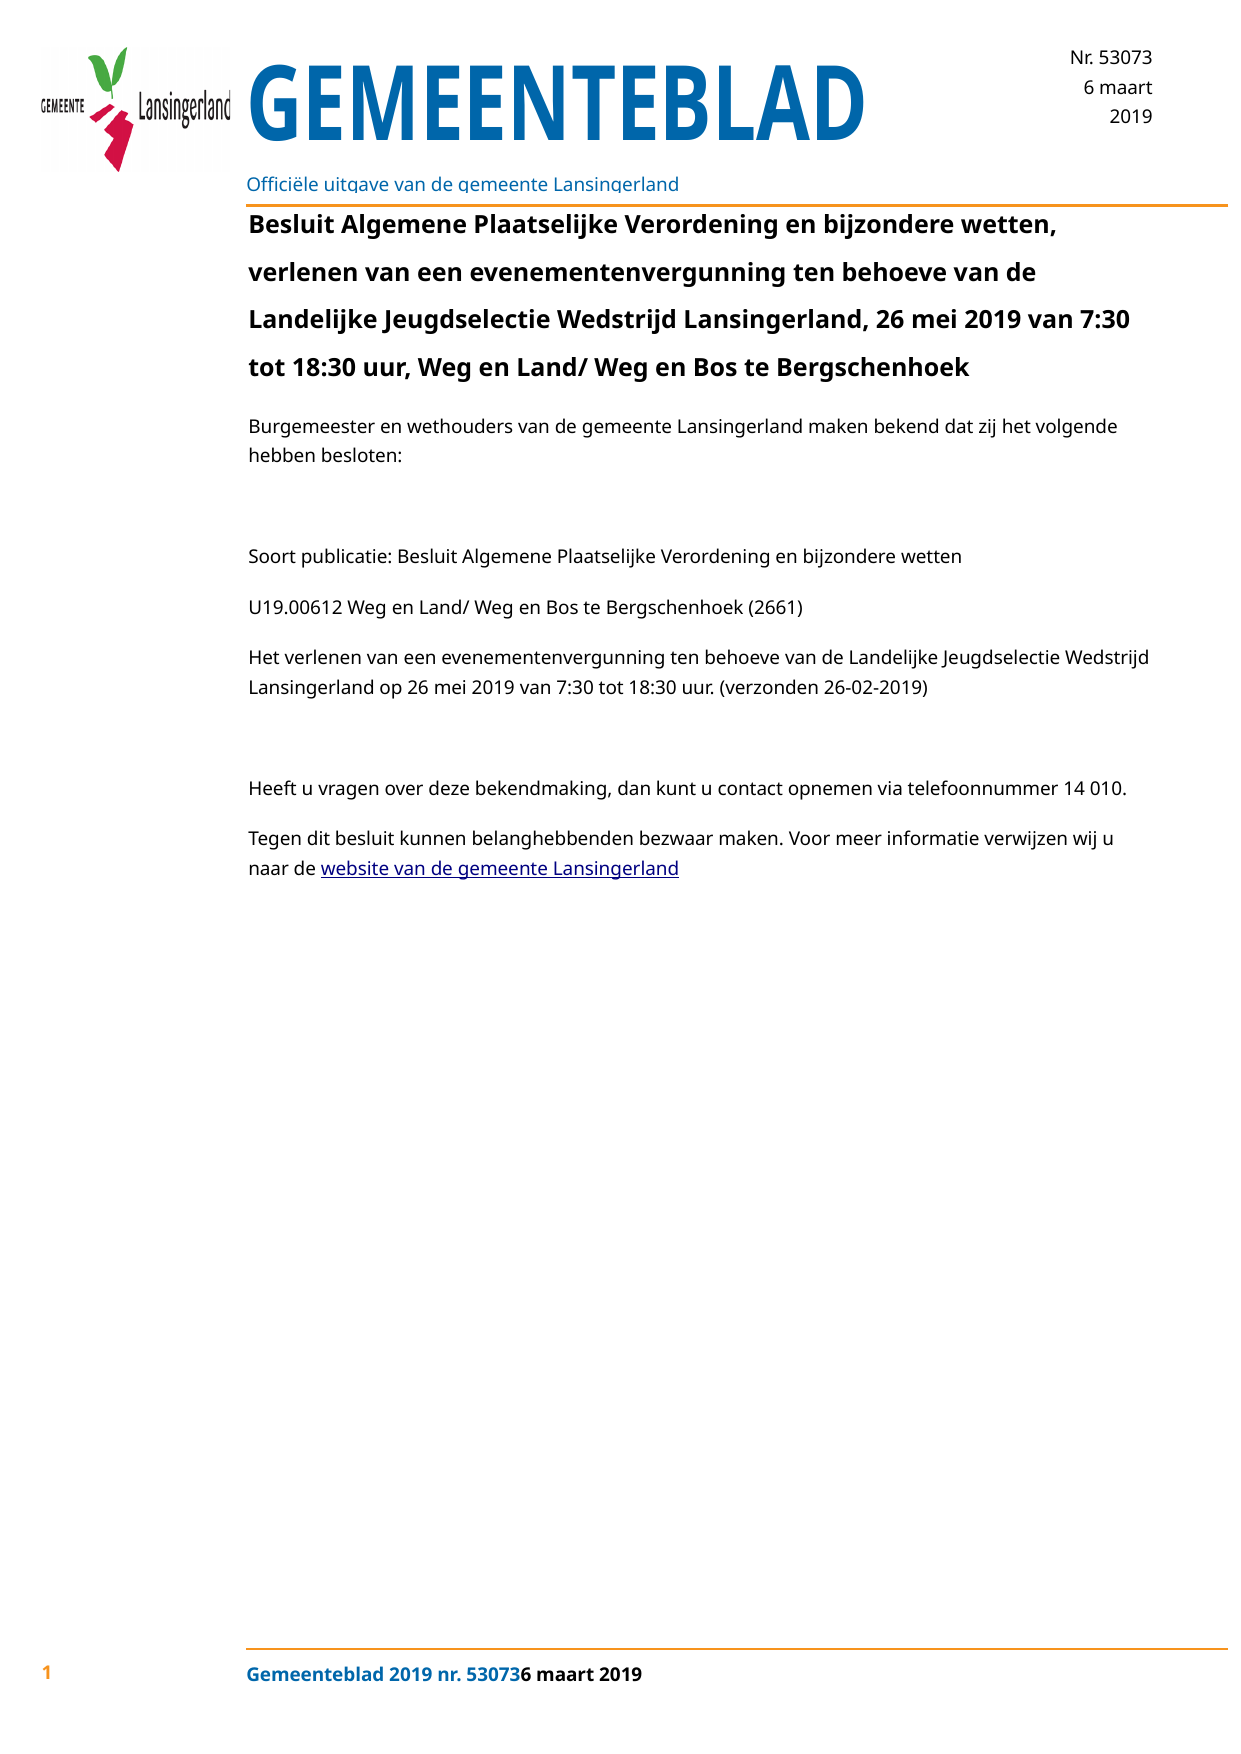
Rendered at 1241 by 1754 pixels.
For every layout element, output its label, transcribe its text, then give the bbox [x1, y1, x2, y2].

text Het verlenen van een evenementenvergunning ten behoeve van de Landelijke Jeugdselectie Wedstrijd Lansingerland op 26 mei 2019 van 7:30 tot 18:30 uur. (verzonden 26-02-2019) [248, 644, 1152, 700]
text Besluit Algemene Plaatselijke Verordening en bijzondere wetten, verlenen van een evenementenvergunning ten behoeve van de Landelijke Jeugdselectie Wedstrijd Lansingerland, 26 mei 2019 van 7:30 tot 18:30 uur, Weg en Land/ Weg en Bos te Bergschenhoek [248, 207, 1152, 384]
text Heeft u vragen over deze bekendmaking, dan kunt u contact opnemen via telefoonnummer 14 010. [248, 775, 1152, 801]
text Tegen dit besluit kunnen belanghebbenden bezwaar maken. Voor meer informatie verwijzen wij u naar de website van de gemeente Lansingerland [248, 825, 1152, 881]
picture [41, 47, 231, 172]
text U19.00612 Weg en Land/ Weg en Bos te Bergschenhoek (2661) [248, 594, 1152, 620]
text Soort publicatie: Besluit Algemene Plaatselijke Verordening en bijzondere wetten [248, 543, 1152, 569]
text Burgemeester en wethouders van de gemeente Lansingerland maken bekend dat zij het volgende hebben besloten: [248, 413, 1152, 468]
